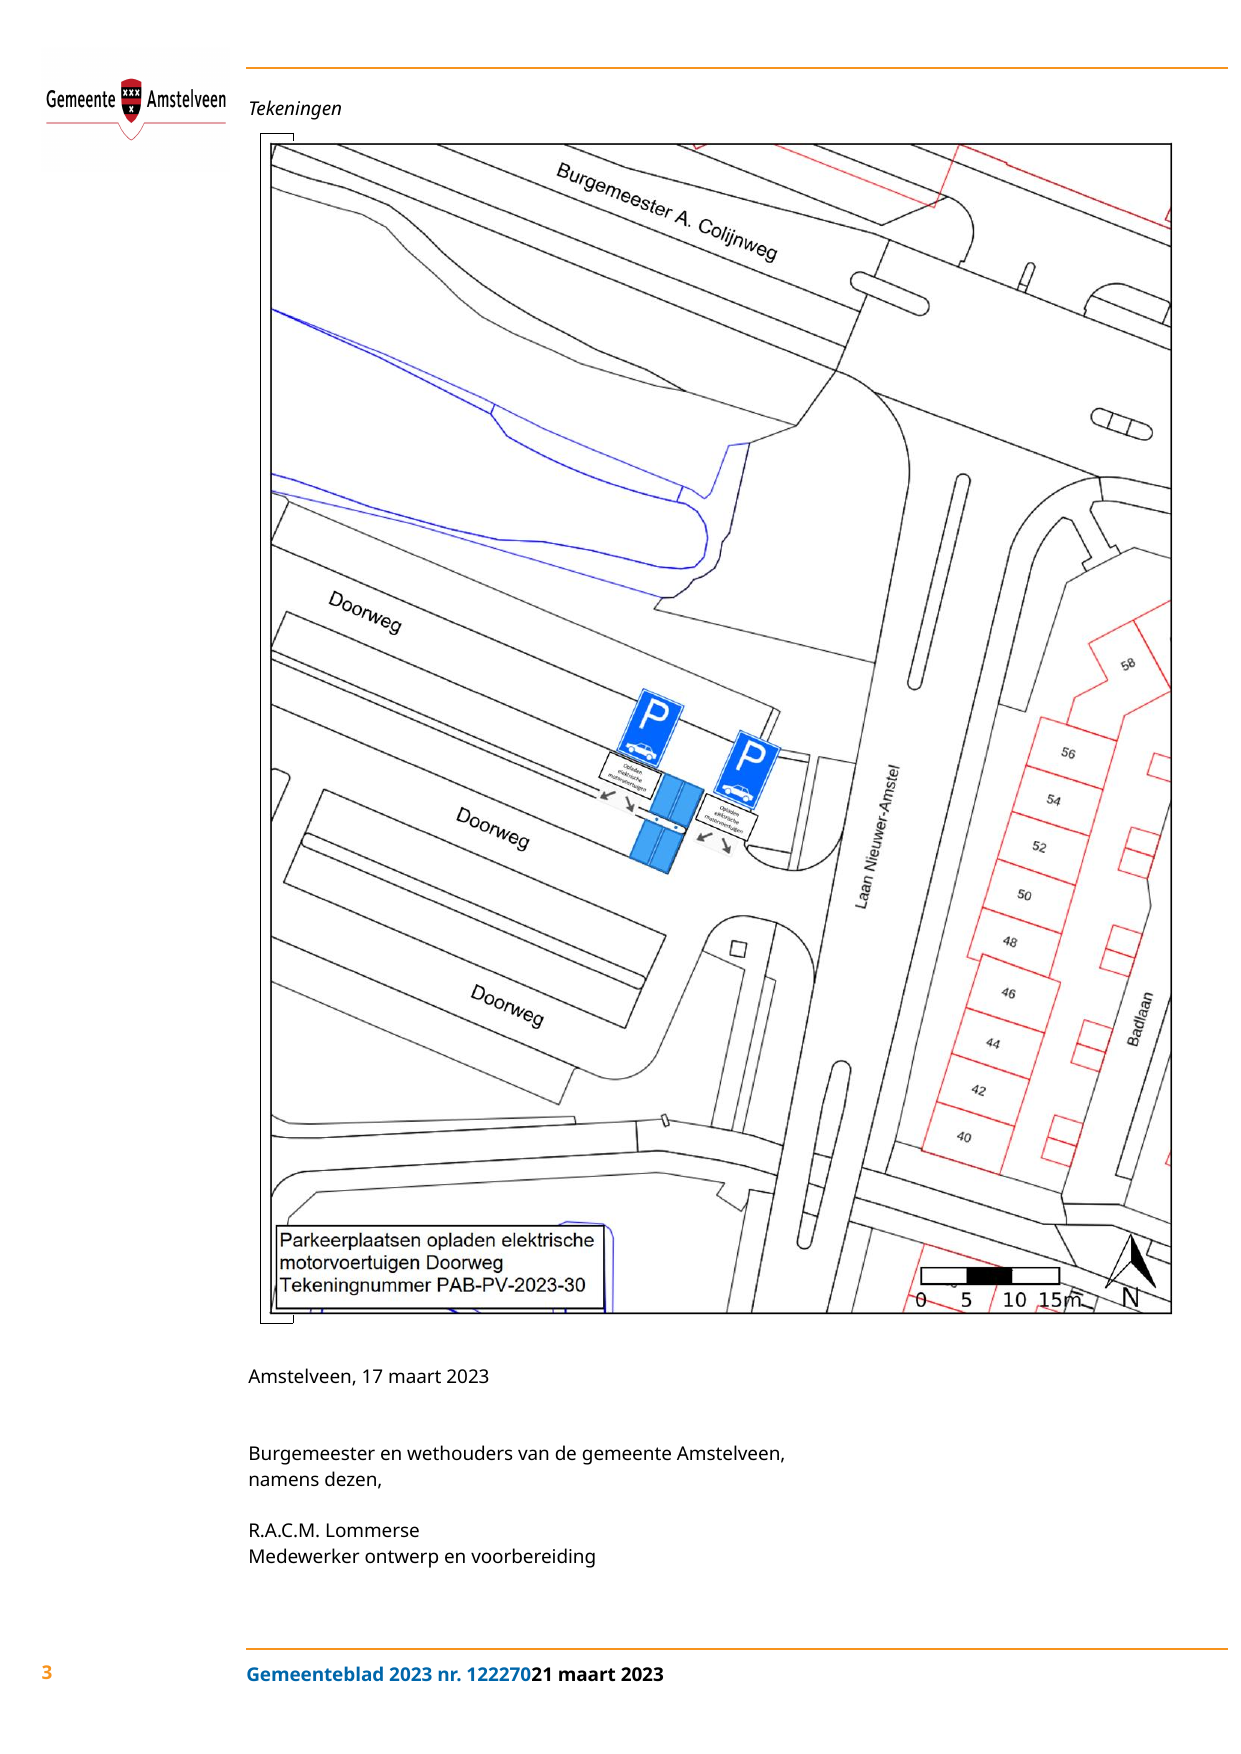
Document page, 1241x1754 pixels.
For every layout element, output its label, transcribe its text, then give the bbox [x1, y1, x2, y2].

text namens dezen, [248, 1466, 1152, 1491]
text Medewerker ontwerp en voorbereiding [248, 1543, 1152, 1569]
text Burgemeester en wethouders van de gemeente Amstelveen, [248, 1440, 1152, 1466]
text Amstelveen, 17 maart 2023 [248, 1363, 1152, 1388]
picture [41, 47, 231, 172]
text Tekeningen [248, 95, 1152, 121]
picture [268, 141, 1173, 1315]
text R.A.C.M. Lommerse [248, 1517, 1152, 1543]
